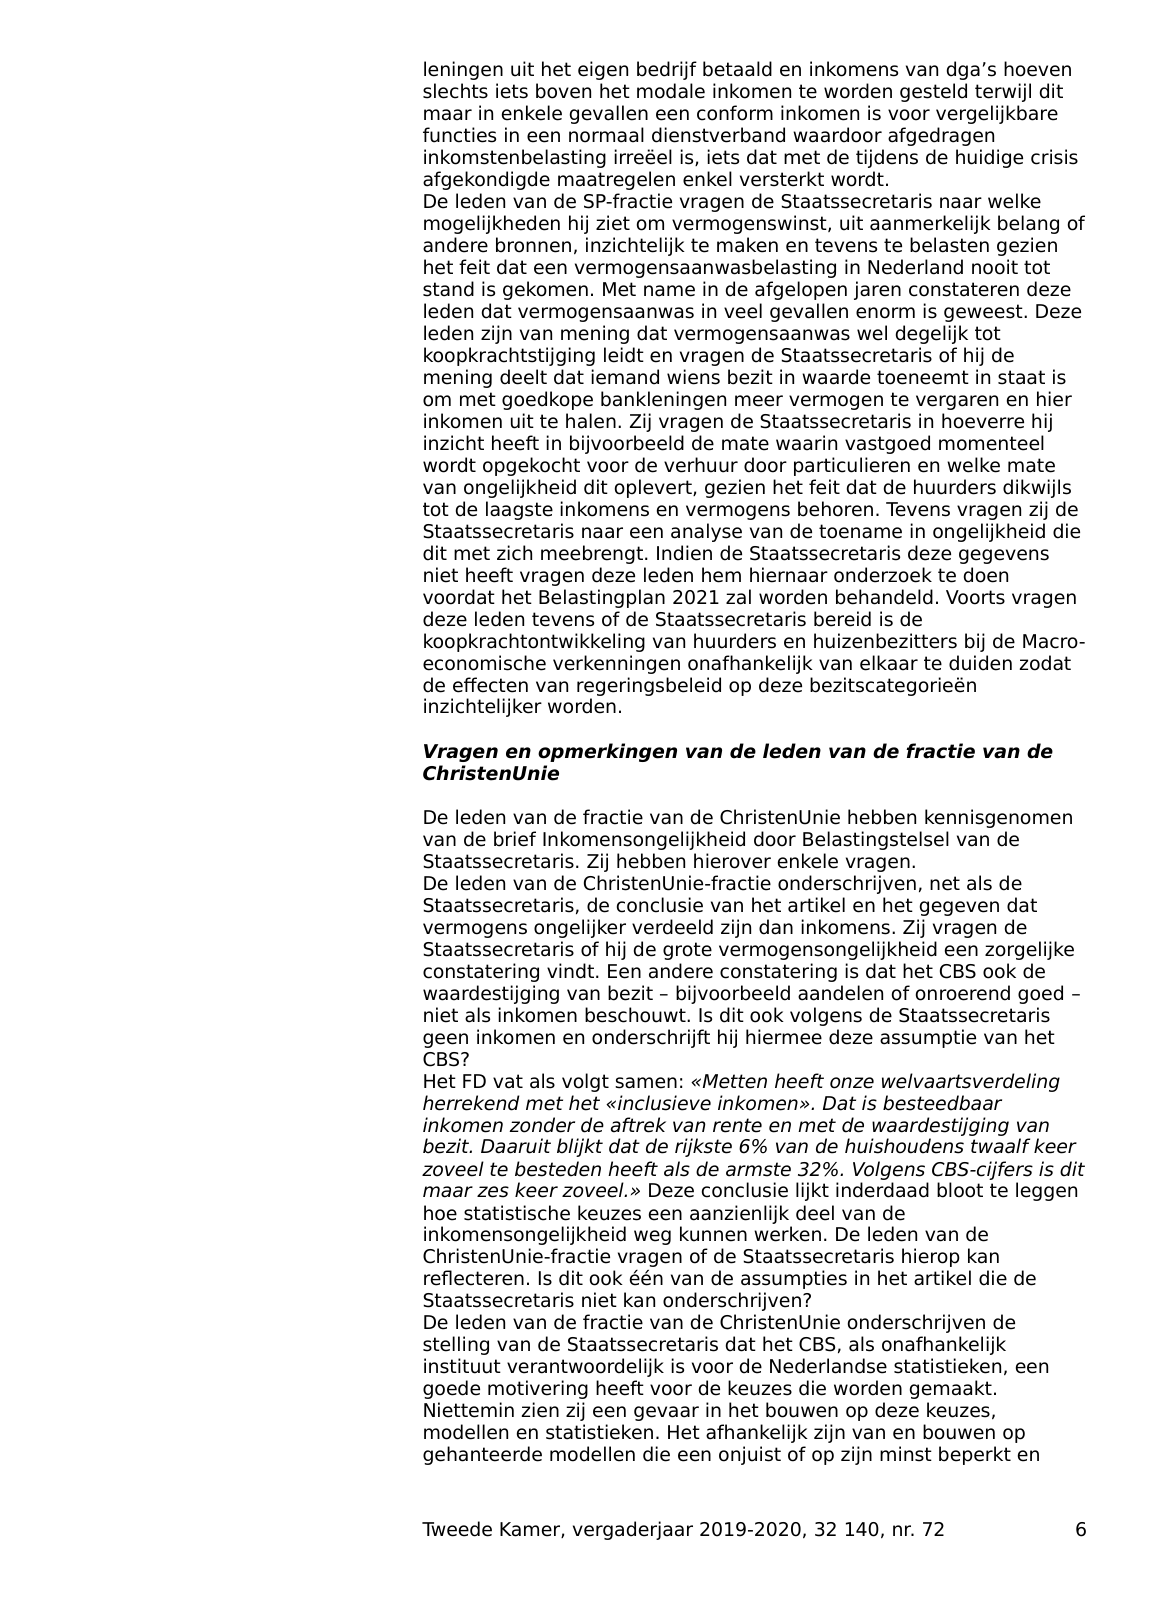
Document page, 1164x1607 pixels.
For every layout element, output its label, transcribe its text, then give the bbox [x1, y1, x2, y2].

text De leden van de SP-fractie vragen de Staatssecretaris naar welke mogelijkheden hij ziet om vermogenswinst, uit aanmerkelijk belang of andere bronnen, inzichtelijk te maken en tevens te belasten gezien het feit dat een vermogensaanwasbelasting in Nederland nooit tot stand is gekomen. Met name in de afgelopen jaren constateren deze leden dat vermogensaanwas in veel gevallen enorm is geweest. Deze leden zijn van mening dat vermogensaanwas wel degelijk tot koopkrachtstijging leidt en vragen de Staatssecretaris of hij de mening deelt dat iemand wiens bezit in waarde toeneemt in staat is om met goedkope bankleningen meer vermogen te vergaren en hier inkomen uit te halen. Zij vragen de Staatssecretaris in hoeverre hij inzicht heeft in bijvoorbeeld de mate waarin vastgoed momenteel wordt opgekocht voor de verhuur door particulieren en welke mate van ongelijkheid dit oplevert, gezien het feit dat de huurders dikwijls tot de laagste inkomens en vermogens behoren. Tevens vragen zij de Staatssecretaris naar een analyse van de toename in ongelijkheid die dit met zich meebrengt. Indien de Staatssecretaris deze gegevens niet heeft vragen deze leden hem hiernaar onderzoek te doen voordat het Belastingplan 2021 zal worden behandeld. Voorts vragen deze leden tevens of de Staatssecretaris bereid is de koopkrachtontwikkeling van huurders en huizenbezitters bij de Macro-economische verkenningen onafhankelijk van elkaar te duiden zodat de effecten van regeringsbeleid op deze bezitscategorieën inzichtelijker worden. [422, 191, 1087, 718]
subtitle Vragen en opmerkingen van de leden van de fractie van de ChristenUnie [422, 741, 1087, 784]
text De leden van de fractie van de ChristenUnie hebben kennisgenomen van de brief Inkomensongelijkheid door Belastingstelsel van de Staatssecretaris. Zij hebben hierover enkele vragen. [422, 807, 1087, 873]
text De leden van de fractie van de ChristenUnie onderschrijven de stelling van de Staatssecretaris dat het CBS, als onafhankelijk instituut verantwoordelijk is voor de Nederlandse statistieken, een goede motivering heeft voor de keuzes die worden gemaakt. Niettemin zien zij een gevaar in het bouwen op deze keuzes, modellen en statistieken. Het afhankelijk zijn van en bouwen op gehanteerde modellen die een onjuist of op zijn minst beperkt en [422, 1312, 1087, 1466]
text Het FD vat als volgt samen: «Metten heeft onze welvaartsverdeling herrekend met het «inclusieve inkomen». Dat is besteedbaar inkomen zonder de aftrek van rente en met de waardestijging van bezit. Daaruit blijkt dat de rijkste 6% van de huishoudens twaalf keer zoveel te besteden heeft als de armste 32%. Volgens CBS-cijfers is dit maar zes keer zoveel.» Deze conclusie lijkt inderdaad bloot te leggen hoe statistische keuzes een aanzienlijk deel van de inkomensongelijkheid weg kunnen werken. De leden van de ChristenUnie-fractie vragen of de Staatssecretaris hierop kan reflecteren. Is dit ook één van de assumpties in het artikel die de Staatssecretaris niet kan onderschrijven? [422, 1071, 1087, 1312]
text De leden van de ChristenUnie-fractie onderschrijven, net als de Staatssecretaris, de conclusie van het artikel en het gegeven dat vermogens ongelijker verdeeld zijn dan inkomens. Zij vragen de Staatssecretaris of hij de grote vermogensongelijkheid een zorgelijke constatering vindt. Een andere constatering is dat het CBS ook de waardestijging van bezit – bijvoorbeeld aandelen of onroerend goed – niet als inkomen beschouwt. Is dit ook volgens de Staatssecretaris geen inkomen en onderschrijft hij hiermee deze assumptie van het CBS? [422, 873, 1087, 1071]
text leningen uit het eigen bedrijf betaald en inkomens van dga’s hoeven slechts iets boven het modale inkomen te worden gesteld terwijl dit maar in enkele gevallen een conform inkomen is voor vergelijkbare functies in een normaal dienstverband waardoor afgedragen inkomstenbelasting irreëel is, iets dat met de tijdens de huidige crisis afgekondigde maatregelen enkel versterkt wordt. [422, 59, 1087, 191]
